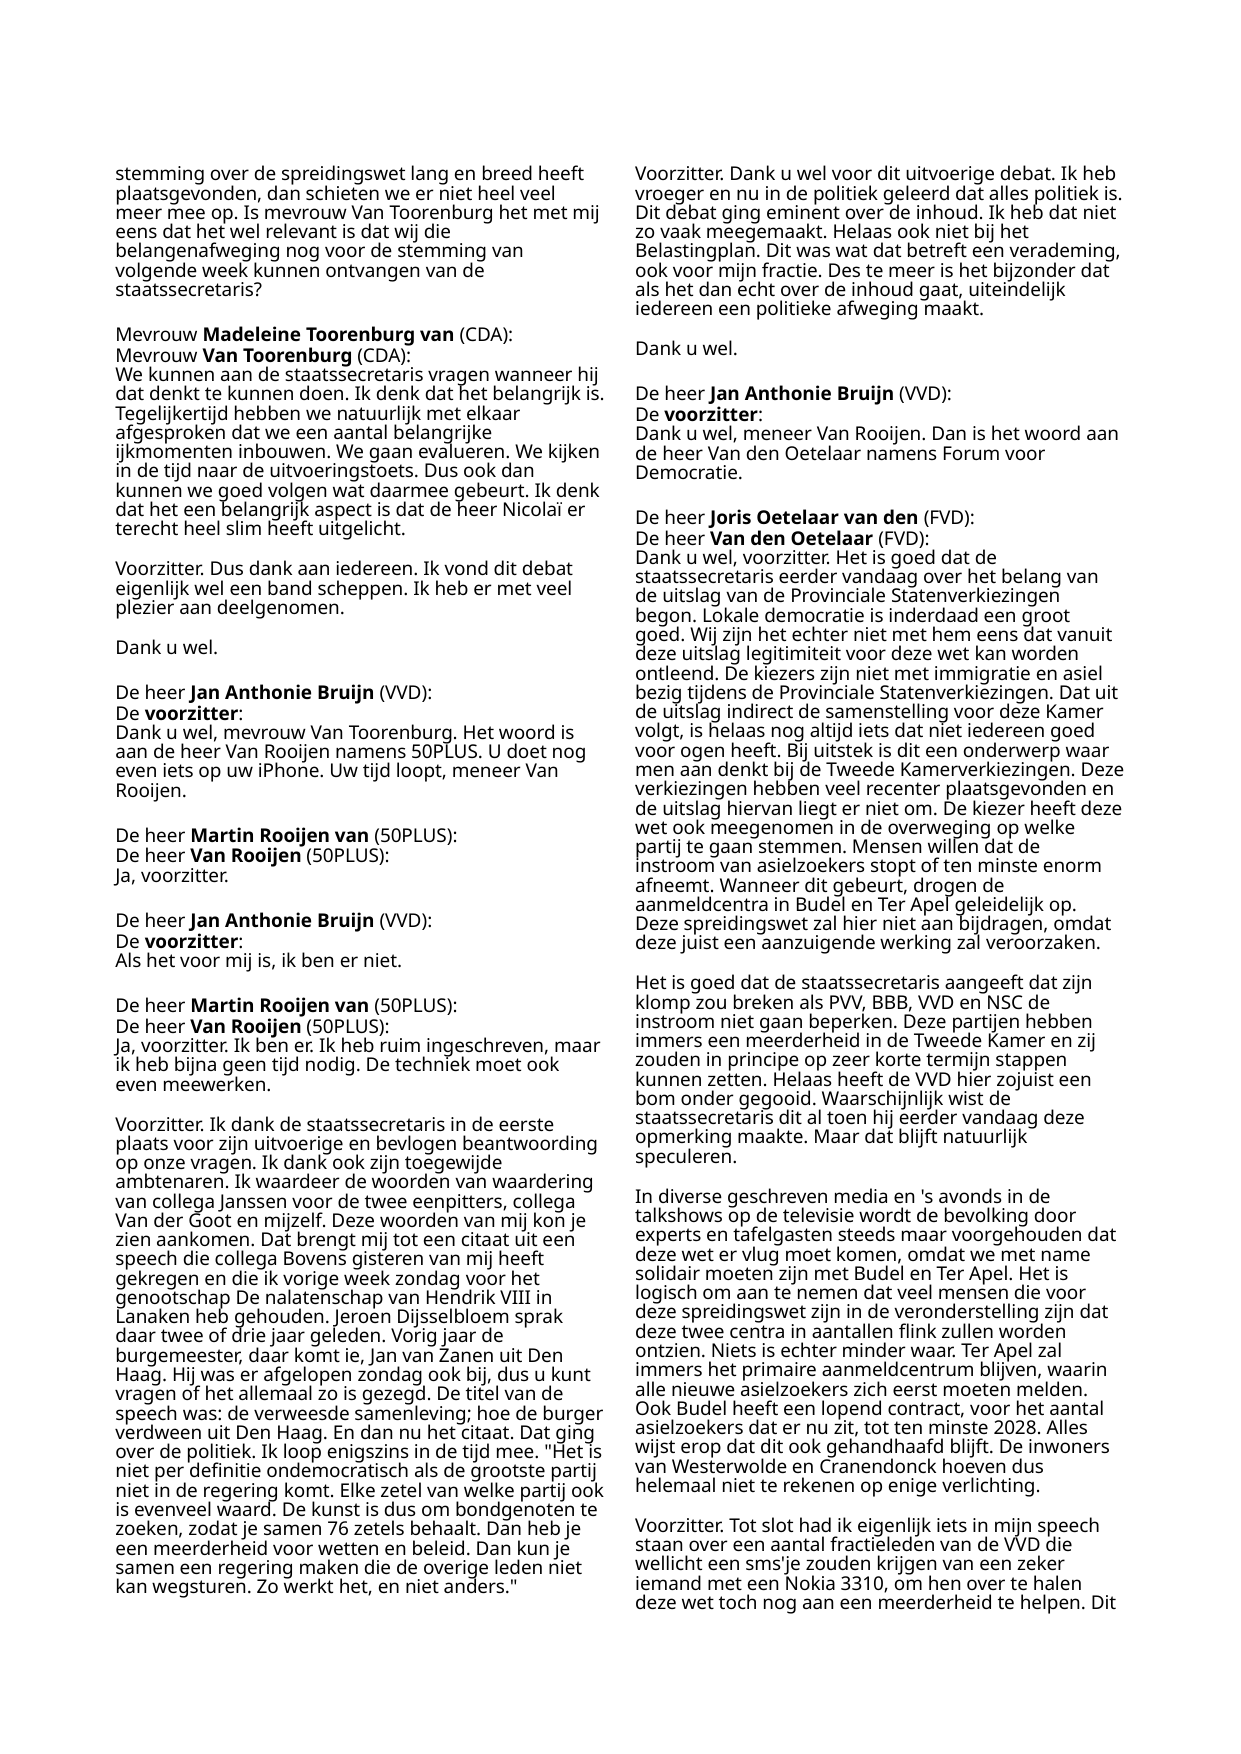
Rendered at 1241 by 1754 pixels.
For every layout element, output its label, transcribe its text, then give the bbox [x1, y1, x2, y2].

text De heer Jan Anthonie Bruijn (VVD): [115, 679, 605, 704]
text Voorzitter. Tot slot had ik eigenlijk iets in mijn speech staan over een aantal fractieleden van de VVD die wellicht een sms'je zouden krijgen van een zeker iemand met een Nokia 3310, om hen over te halen deze wet toch nog aan een meerderheid te helpen. Dit [635, 1517, 1125, 1613]
text Dank u wel, mevrouw Van Toorenburg. Het woord is aan de heer Van Rooijen namens 50PLUS. U doet nog even iets op uw iPhone. Uw tijd loopt, meneer Van Rooijen. [115, 724, 605, 801]
text De heer Jan Anthonie Bruijn (VVD): [635, 380, 1125, 406]
text Dank u wel, voorzitter. Het is goed dat de staatssecretaris eerder vandaag over het belang van de uitslag van de Provinciale Statenverkiezingen begon. Lokale democratie is inderdaad een groot goed. Wij zijn het echter niet met hem eens dat vanuit deze uitslag legitimiteit voor deze wet kan worden ontleend. De kiezers zijn niet met immigratie en asiel bezig tijdens de Provinciale Statenverkiezingen. Dat uit de uitslag indirect de samenstelling voor deze Kamer volgt, is helaas nog altijd iets dat niet iedereen goed voor ogen heeft. Bij uitstek is dit een onderwerp waar men aan denkt bij de Tweede Kamerverkiezingen. Deze verkiezingen hebben veel recenter plaatsgevonden en de uitslag hiervan liegt er niet om. De kiezer heeft deze wet ook meegenomen in de overweging op welke partij te gaan stemmen. Mensen willen dat de instroom van asielzoekers stopt of ten minste enorm afneemt. Wanneer dit gebeurt, drogen de aanmeldcentra in Budel en Ter Apel geleidelijk op. Deze spreidingswet zal hier niet aan bijdragen, omdat deze juist een aanzuigende werking zal veroorzaken. [635, 549, 1125, 954]
text Ja, voorzitter. Ik ben er. Ik heb ruim ingeschreven, maar ik heb bijna geen tijd nodig. De techniek moet ook even meewerken. [115, 1037, 605, 1095]
text De heer Martin Rooijen van (50PLUS): [115, 992, 605, 1018]
text Mevrouw Van Toorenburg (CDA): [115, 347, 605, 366]
text De heer Van den Oetelaar (FVD): [635, 530, 1125, 549]
text stemming over de spreidingswet lang en breed heeft plaatsgevonden, dan schieten we er niet heel veel meer mee op. Is mevrouw Van Toorenburg het met mij eens dat het wel relevant is dat wij die belangenafweging nog voor de stemming van volgende week kunnen ontvangen van de staatssecretaris? [115, 165, 605, 300]
text De voorzitter: [115, 704, 605, 724]
text De heer Van Rooijen (50PLUS): [115, 1018, 605, 1037]
text Het is goed dat de staatssecretaris aangeeft dat zijn klomp zou breken als PVV, BBB, VVD en NSC de instroom niet gaan beperken. Deze partijen hebben immers een meerderheid in de Tweede Kamer en zij zouden in principe op zeer korte termijn stappen kunnen zetten. Helaas heeft de VVD hier zojuist een bom onder gegooid. Waarschijnlijk wist de staatssecretaris dit al toen hij eerder vandaag deze opmerking maakte. Maar dat blijft natuurlijk speculeren. [635, 974, 1125, 1167]
text De heer Joris Oetelaar van den (FVD): [635, 504, 1125, 530]
text De heer Van Rooijen (50PLUS): [115, 847, 605, 867]
text De voorzitter: [635, 406, 1125, 425]
text Dank u wel. [635, 340, 1125, 359]
text Voorzitter. Dus dank aan iedereen. Ik vond dit debat eigenlijk wel een band scheppen. Ik heb er met veel plezier aan deelgenomen. [115, 560, 605, 618]
text Ja, voorzitter. [115, 867, 605, 886]
text Dank u wel. [115, 639, 605, 658]
text De heer Jan Anthonie Bruijn (VVD): [115, 907, 605, 933]
text We kunnen aan de staatssecretaris vragen wanneer hij dat denkt te kunnen doen. Ik denk dat het belangrijk is. Tegelijkertijd hebben we natuurlijk met elkaar afgesproken dat we een aantal belangrijke ijkmomenten inbouwen. We gaan evalueren. We kijken in de tijd naar de uitvoeringstoets. Dus ook dan kunnen we goed volgen wat daarmee gebeurt. Ik denk dat het een belangrijk aspect is dat de heer Nicolaï er terecht heel slim heeft uitgelicht. [115, 366, 605, 539]
text Voorzitter. Ik dank de staatssecretaris in de eerste plaats voor zijn uitvoerige en bevlogen beantwoording op onze vragen. Ik dank ook zijn toegewijde ambtenaren. Ik waardeer de woorden van waardering van collega Janssen voor de twee eenpitters, collega Van der Goot en mijzelf. Deze woorden van mij kon je zien aankomen. Dat brengt mij tot een citaat uit een speech die collega Bovens gisteren van mij heeft gekregen en die ik vorige week zondag voor het genootschap De nalatenschap van Hendrik VIII in Lanaken heb gehouden. Jeroen Dijsselbloem sprak daar twee of drie jaar geleden. Vorig jaar de burgemeester, daar komt ie, Jan van Zanen uit Den Haag. Hij was er afgelopen zondag ook bij, dus u kunt vragen of het allemaal zo is gezegd. De titel van de speech was: de verweesde samenleving; hoe de burger verdween uit Den Haag. En dan nu het citaat. Dat ging over de politiek. Ik loop enigszins in de tijd mee. "Het is niet per definitie ondemocratisch als de grootste partij niet in de regering komt. Elke zetel van welke partij ook is evenveel waard. De kunst is dus om bondgenoten te zoeken, zodat je samen 76 zetels behaalt. Dan heb je een meerderheid voor wetten en beleid. Dan kun je samen een regering maken die de overige leden niet kan wegsturen. Zo werkt het, en niet anders." [115, 1116, 605, 1597]
text Als het voor mij is, ik ben er niet. [115, 952, 605, 971]
text De heer Martin Rooijen van (50PLUS): [115, 822, 605, 847]
text Voorzitter. Dank u wel voor dit uitvoerige debat. Ik heb vroeger en nu in de politiek geleerd dat alles politiek is. Dit debat ging eminent over de inhoud. Ik heb dat niet zo vaak meegemaakt. Helaas ook niet bij het Belastingplan. Dit was wat dat betreft een verademing, ook voor mijn fractie. Des te meer is het bijzonder dat als het dan echt over de inhoud gaat, uiteindelijk iedereen een politieke afweging maakt. [635, 165, 1125, 319]
text Dank u wel, meneer Van Rooijen. Dan is het woord aan de heer Van den Oetelaar namens Forum voor Democratie. [635, 425, 1125, 483]
text De voorzitter: [115, 933, 605, 952]
text In diverse geschreven media en 's avonds in de talkshows op de televisie wordt de bevolking door experts en tafelgasten steeds maar voorgehouden dat deze wet er vlug moet komen, omdat we met name solidair moeten zijn met Budel en Ter Apel. Het is logisch om aan te nemen dat veel mensen die voor deze spreidingswet zijn in de veronderstelling zijn dat deze twee centra in aantallen flink zullen worden ontzien. Niets is echter minder waar. Ter Apel zal immers het primaire aanmeldcentrum blijven, waarin alle nieuwe asielzoekers zich eerst moeten melden. Ook Budel heeft een lopend contract, voor het aantal asielzoekers dat er nu zit, tot ten minste 2028. Alles wijst erop dat dit ook gehandhaafd blijft. De inwoners van Westerwolde en Cranendonck hoeven dus helemaal niet te rekenen op enige verlichting. [635, 1188, 1125, 1496]
text Mevrouw Madeleine Toorenburg van (CDA): [115, 321, 605, 347]
